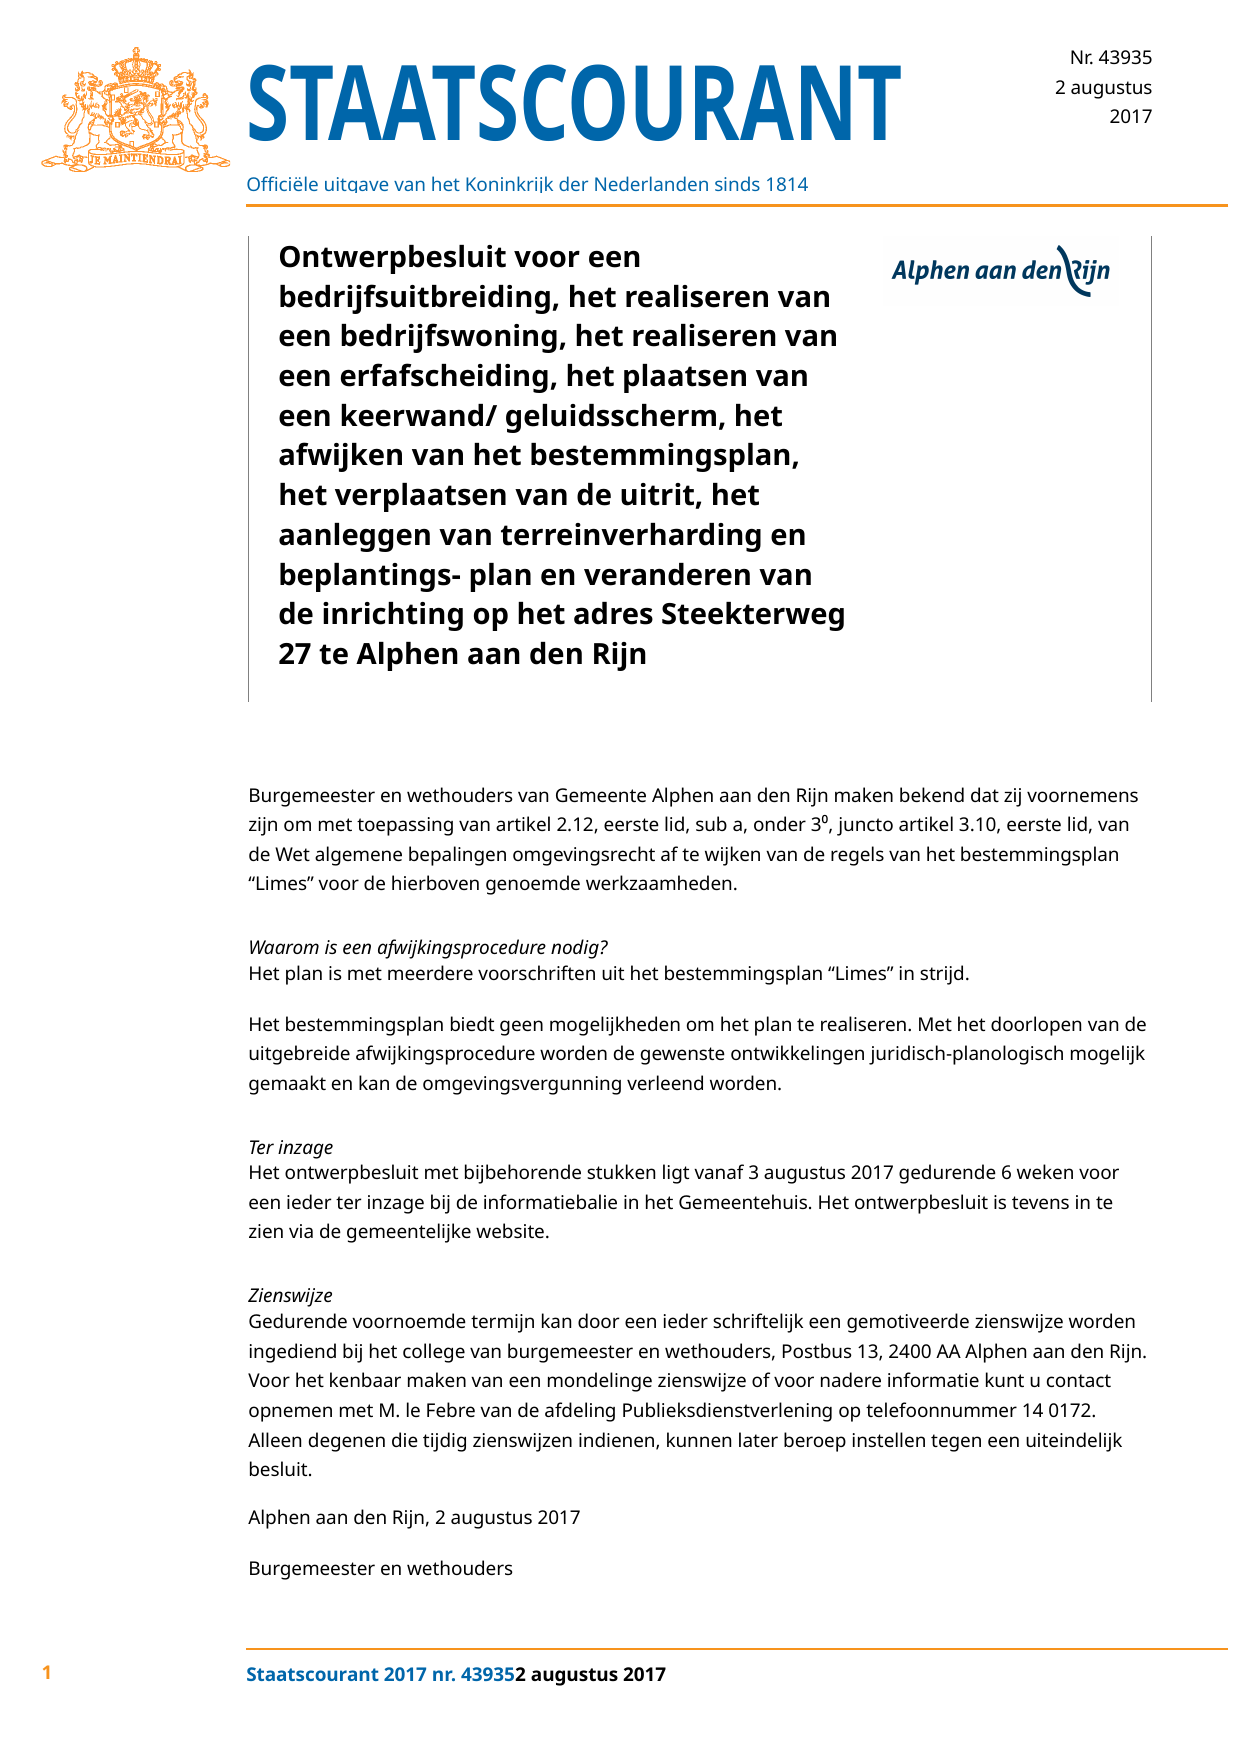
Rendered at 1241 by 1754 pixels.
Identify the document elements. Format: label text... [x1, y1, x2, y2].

text Het ontwerpbesluit met bijbehorende stukken ligt vanaf 3 augustus 2017 gedurende 6 weken voor een ieder ter inzage bij de informatiebalie in het Gemeentehuis. Het ontwerpbesluit is tevens in te zien via de gemeentelijke website. [248, 1159, 1152, 1244]
picture [882, 236, 1119, 306]
text Burgemeester en wethouders van Gemeente Alphen aan den Rijn maken bekend dat zij voornemens zijn om met toepassing van artikel 2.12, eerste lid, sub a, onder 3⁰, juncto artikel 3.10, eerste lid, van de Wet algemene bepalingen omgevingsrecht af te wijken van de regels van het bestemmingsplan “Limes” voor de hierboven genoemde werkzaamheden. [248, 782, 1152, 896]
text Het bestemmingsplan biedt geen mogelijkheden om het plan te realiseren. Met het doorlopen van de uitgebreide afwijkingsprocedure worden de gewenste ontwikkelingen juridisch-planologisch mogelijk gemaakt en kan de omgevingsvergunning verleend worden. [248, 1011, 1152, 1096]
text Waarom is een afwijkingsprocedure nodig? [248, 934, 1152, 960]
text Burgemeester en wethouders [248, 1556, 1152, 1581]
text Alphen aan den Rijn, 2 augustus 2017 [248, 1504, 1152, 1530]
text Het plan is met meerdere voorschriften uit het bestemmingsplan “Limes” in strijd. [248, 960, 1152, 986]
table_header [850, 236, 1151, 702]
picture [41, 47, 231, 172]
table_header Ontwerpbesluit voor een bedrijfsuitbreiding, het realiseren van een bedrijfswoning, het realiseren van een erfafscheiding, het plaatsen van een keerwand/ geluidsscherm, het afwijken van het bestemmingsplan, het verplaatsen van de uitrit, het aanleggen van terreinverharding en beplantings- plan en veranderen van de inrichting op het adres Steekterweg 27 te Alphen aan den Rijn [249, 236, 850, 702]
text Gedurende voornoemde termijn kan door een ieder schriftelijk een gemotiveerde zienswijze worden ingediend bij het college van burgemeester en wethouders, Postbus 13, 2400 AA Alphen aan den Rijn. Voor het kenbaar maken van een mondelinge zienswijze of voor nadere informatie kunt u contact opnemen met M. le Febre van de afdeling Publieksdienstverlening op telefoonnummer 14 0172. Alleen degenen die tijdig zienswijzen indienen, kunnen later beroep instellen tegen een uiteindelijk besluit. [248, 1308, 1152, 1482]
text Ter inzage [248, 1134, 1152, 1159]
text Zienswijze [248, 1283, 1152, 1308]
